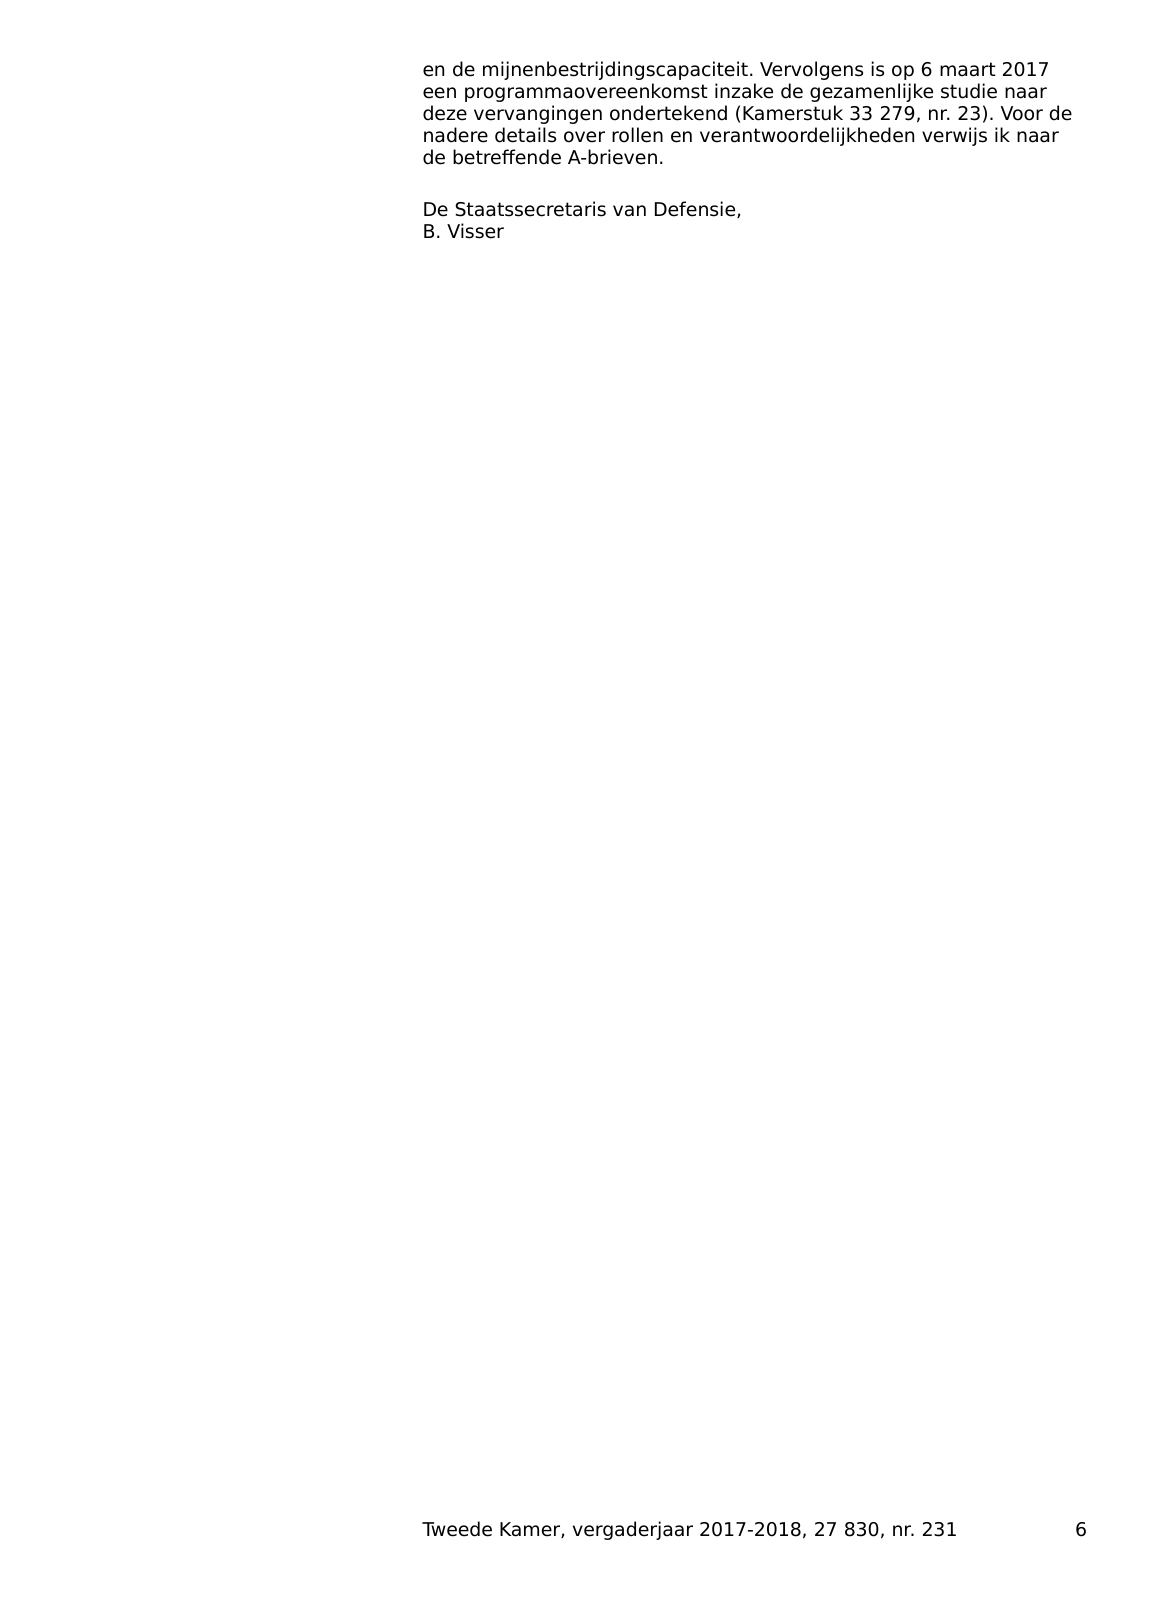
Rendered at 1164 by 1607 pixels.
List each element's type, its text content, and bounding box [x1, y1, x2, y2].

text De Staatssecretaris van Defensie, B. Visser [422, 199, 1087, 243]
text en de mijnenbestrijdingscapaciteit. Vervolgens is op 6 maart 2017 een programmaovereenkomst inzake de gezamenlijke studie naar deze vervangingen ondertekend (Kamerstuk 33 279, nr. 23). Voor de nadere details over rollen en verantwoordelijkheden verwijs ik naar de betreffende A-brieven. [422, 59, 1087, 169]
